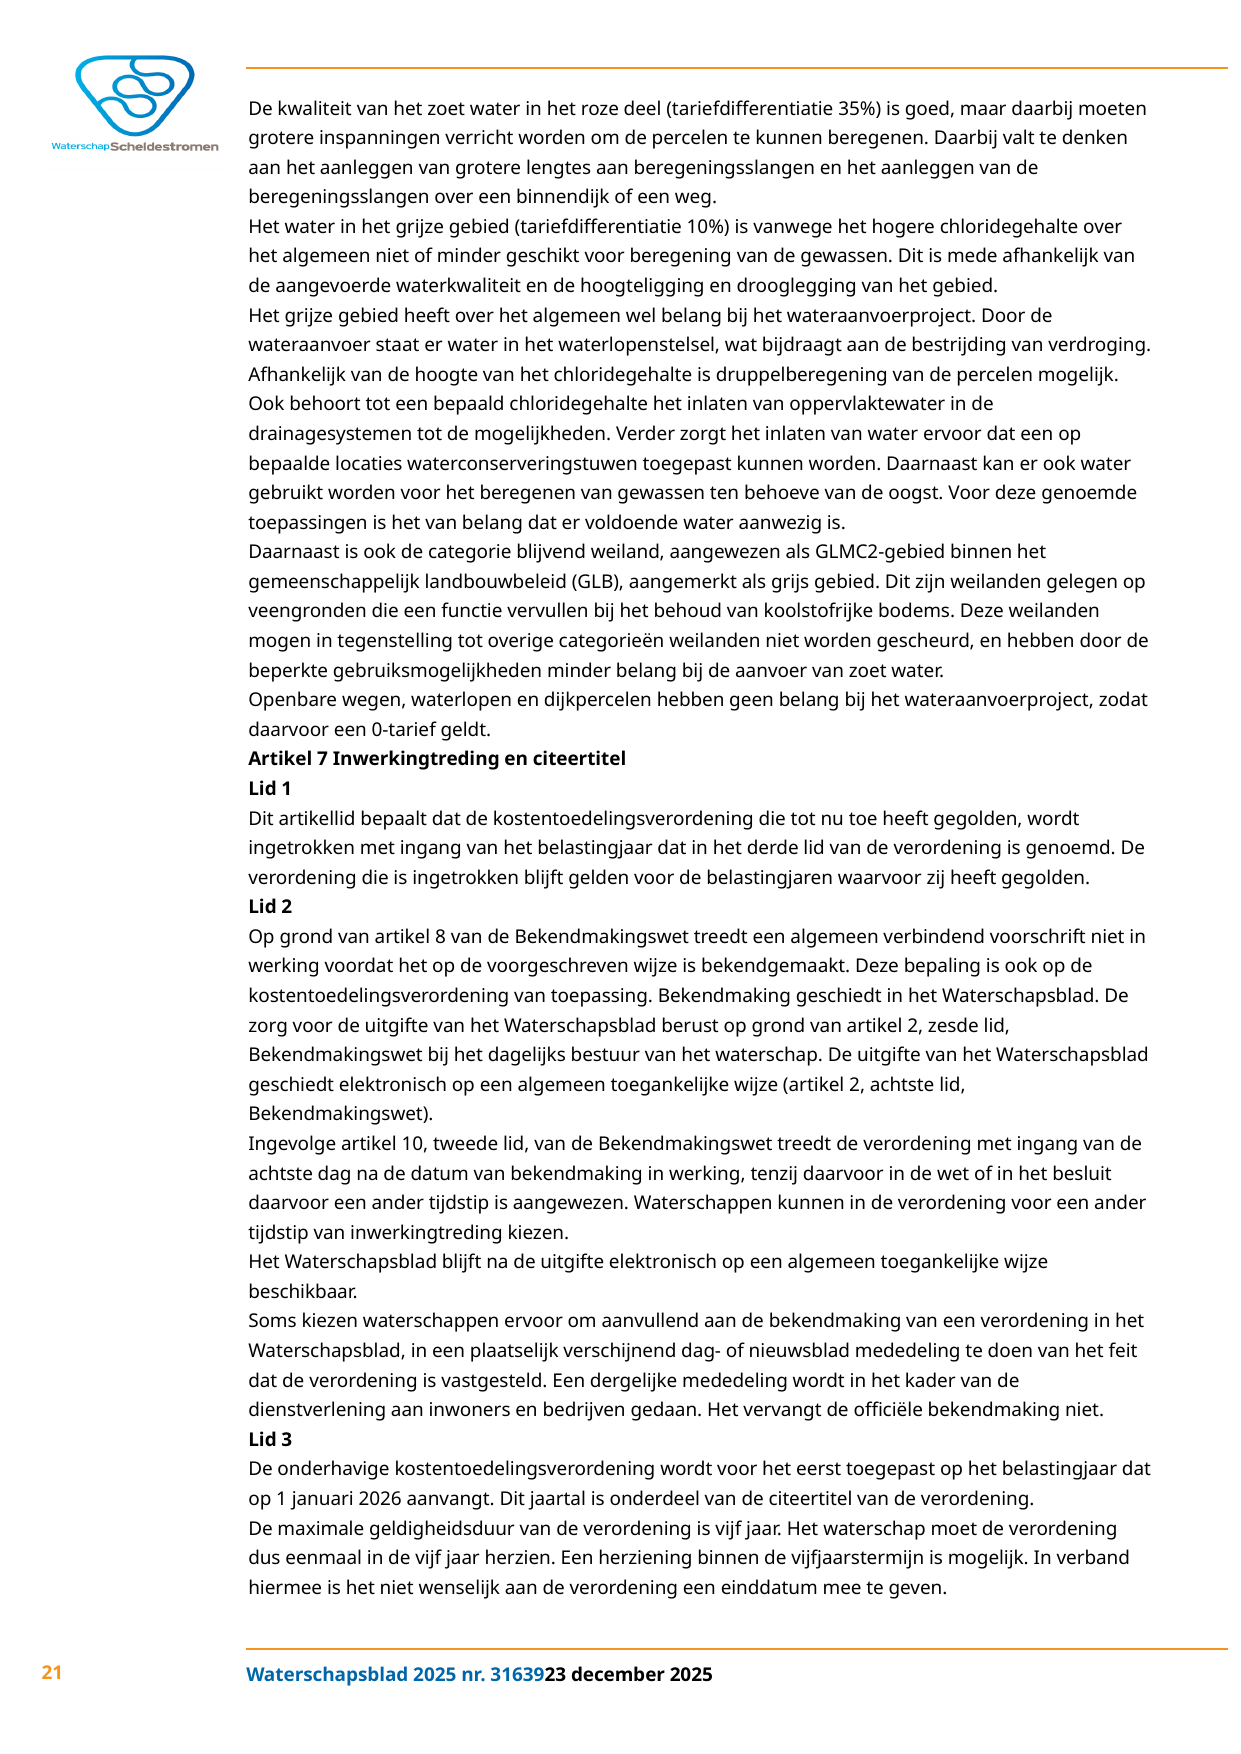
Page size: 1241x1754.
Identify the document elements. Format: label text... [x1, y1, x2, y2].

text Het water in het grijze gebied (tariefdifferentiatie 10%) is vanwege het hogere chloridegehalte over het algemeen niet of minder geschikt voor beregening van de gewassen. Dit is mede afhankelijk van de aangevoerde waterkwaliteit en de hoogteligging en drooglegging van het gebied. [248, 213, 1152, 298]
text Lid 1 [248, 775, 1152, 801]
text Ingevolge artikel 10, tweede lid, van de Bekendmakingswet treedt de verordening met ingang van de achtste dag na de datum van bekendmaking in werking, tenzij daarvoor in de wet of in het besluit daarvoor een ander tijdstip is aangewezen. Waterschappen kunnen in de verordening voor een ander tijdstip van inwerkingtreding kiezen. [248, 1130, 1152, 1245]
text Lid 3 [248, 1426, 1152, 1452]
text De onderhavige kostentoedelingsverordening wordt voor het eerst toegepast op het belastingjaar dat op 1 januari 2026 aanvangt. Dit jaartal is onderdeel van de citeertitel van de verordening. [248, 1456, 1152, 1511]
text De kwaliteit van het zoet water in het roze deel (tariefdifferentiatie 35%) is goed, maar daarbij moeten grotere inspanningen verricht worden om de percelen te kunnen beregenen. Daarbij valt te denken aan het aanleggen van grotere lengtes aan beregeningsslangen en het aanleggen van de beregeningsslangen over een binnendijk of een weg. [248, 95, 1152, 209]
picture [41, 47, 231, 172]
text Openbare wegen, waterlopen en dijkpercelen hebben geen belang bij het wateraanvoerproject, zodat daarvoor een 0-tarief geldt. [248, 686, 1152, 742]
text Op grond van artikel 8 van de Bekendmakingswet treedt een algemeen verbindend voorschrift niet in werking voordat het op de voorgeschreven wijze is bekendgemaakt. Deze bepaling is ook op de kostentoedelingsverordening van toepassing. Bekendmaking geschiedt in het Waterschapsblad. De zorg voor de uitgifte van het Waterschapsblad berust op grond van artikel 2, zesde lid, Bekendmakingswet bij het dagelijks bestuur van het waterschap. De uitgifte van het Waterschapsblad geschiedt elektronisch op een algemeen toegankelijke wijze (artikel 2, achtste lid, Bekendmakingswet). [248, 923, 1152, 1126]
text Het Waterschapsblad blijft na de uitgifte elektronisch op een algemeen toegankelijke wijze beschikbaar. [248, 1248, 1152, 1304]
text De maximale geldigheidsduur van de verordening is vijf jaar. Het waterschap moet de verordening dus eenmaal in de vijf jaar herzien. Een herziening binnen de vijfjaarstermijn is mogelijk. In verband hiermee is het niet wenselijk aan de verordening een einddatum mee te geven. [248, 1515, 1152, 1600]
text Daarnaast is ook de categorie blijvend weiland, aangewezen als GLMC2-gebied binnen het gemeenschappelijk landbouwbeleid (GLB), aangemerkt als grijs gebied. Dit zijn weilanden gelegen op veengronden die een functie vervullen bij het behoud van koolstofrijke bodems. Deze weilanden mogen in tegenstelling tot overige categorieën weilanden niet worden gescheurd, en hebben door de beperkte gebruiksmogelijkheden minder belang bij de aanvoer van zoet water. [248, 538, 1152, 683]
text Soms kiezen waterschappen ervoor om aanvullend aan de bekendmaking van een verordening in het Waterschapsblad, in een plaatselijk verschijnend dag- of nieuwsblad mededeling te doen van het feit dat de verordening is vastgesteld. Een dergelijke mededeling wordt in het kader van de dienstverlening aan inwoners en bedrijven gedaan. Het vervangt de officiële bekendmaking niet. [248, 1308, 1152, 1422]
text Artikel 7 Inwerkingtreding en citeertitel [248, 746, 1152, 771]
text Het grijze gebied heeft over het algemeen wel belang bij het wateraanvoerproject. Door de wateraanvoer staat er water in het waterlopenstelsel, wat bijdraagt aan de bestrijding van verdroging. Afhankelijk van de hoogte van het chloridegehalte is druppelberegening van de percelen mogelijk. Ook behoort tot een bepaald chloridegehalte het inlaten van oppervlaktewater in de drainagesystemen tot de mogelijkheden. Verder zorgt het inlaten van water ervoor dat een op bepaalde locaties waterconserveringstuwen toegepast kunnen worden. Daarnaast kan er ook water gebruikt worden voor het beregenen van gewassen ten behoeve van de oogst. Voor deze genoemde toepassingen is het van belang dat er voldoende water aanwezig is. [248, 302, 1152, 535]
text Lid 2 [248, 893, 1152, 919]
text Dit artikellid bepaalt dat de kostentoedelingsverordening die tot nu toe heeft gegolden, wordt ingetrokken met ingang van het belastingjaar dat in het derde lid van de verordening is genoemd. De verordening die is ingetrokken blijft gelden voor de belastingjaren waarvoor zij heeft gegolden. [248, 805, 1152, 890]
